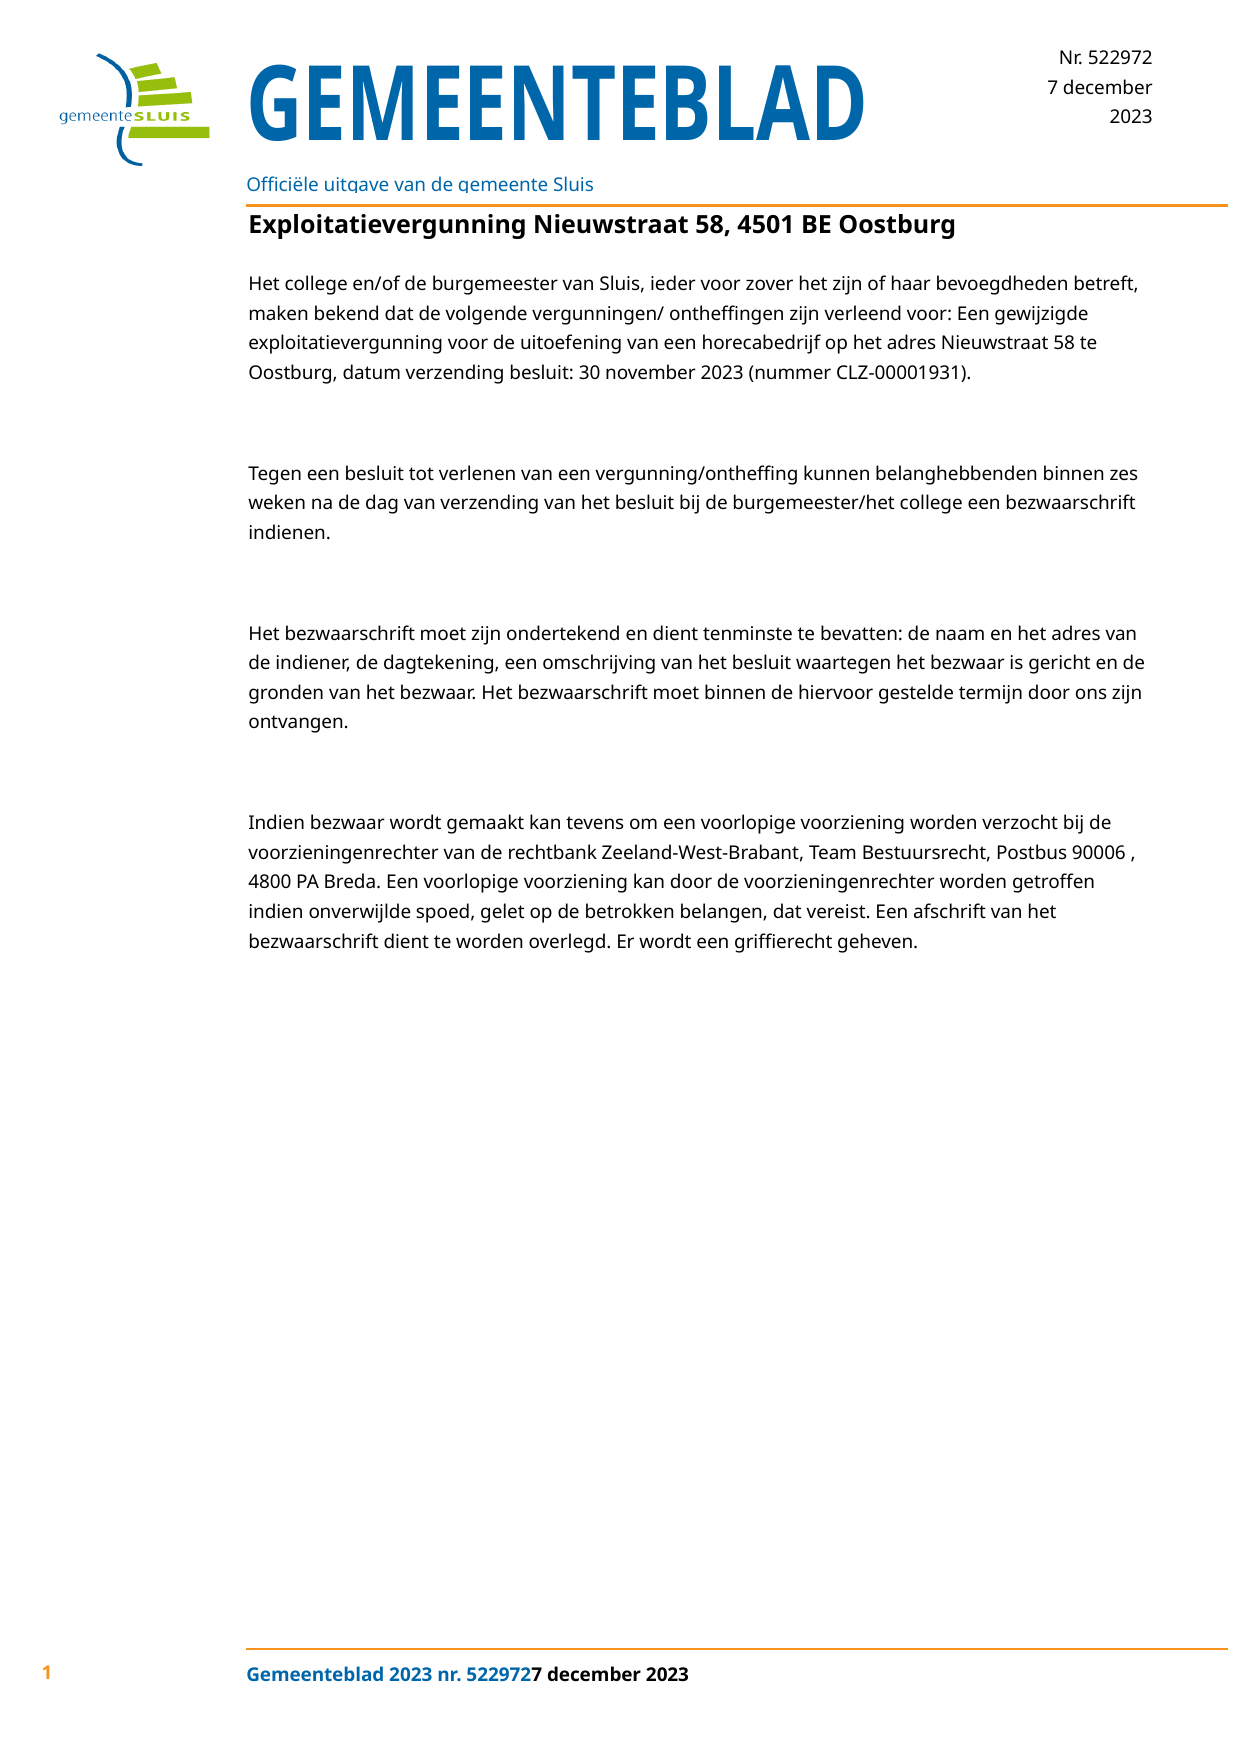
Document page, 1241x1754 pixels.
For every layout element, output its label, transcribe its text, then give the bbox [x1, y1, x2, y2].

text Tegen een besluit tot verlenen van een vergunning/ontheffing kunnen belanghebbenden binnen zes weken na de dag van verzending van het besluit bij de burgemeester/het college een bezwaarschrift indienen. [248, 460, 1152, 545]
picture [41, 47, 231, 172]
text Indien bezwaar wordt gemaakt kan tevens om een voorlopige voorziening worden verzocht bij de voorzieningenrechter van de rechtbank Zeeland-West-Brabant, Team Bestuursrecht, Postbus 90006 , 4800 PA Breda. Een voorlopige voorziening kan door de voorzieningenrechter worden getroffen indien onverwijlde spoed, gelet op de betrokken belangen, dat vereist. Een afschrift van het bezwaarschrift dient te worden overlegd. Er wordt een griffierecht geheven. [248, 809, 1152, 953]
text Het bezwaarschrift moet zijn ondertekend en dient tenminste te bevatten: de naam en het adres van de indiener, de dagtekening, een omschrijving van het besluit waartegen het bezwaar is gericht en de gronden van het bezwaar. Het bezwaarschrift moet binnen de hiervoor gestelde termijn door ons zijn ontvangen. [248, 620, 1152, 734]
text Exploitatievergunning Nieuwstraat 58, 4501 BE Oostburg [248, 207, 1152, 241]
text Het college en/of de burgemeester van Sluis, ieder voor zover het zijn of haar bevoegdheden betreft, maken bekend dat de volgende vergunningen/ ontheffingen zijn verleend voor: Een gewijzigde exploitatievergunning voor de uitoefening van een horecabedrijf op het adres Nieuwstraat 58 te Oostburg, datum verzending besluit: 30 november 2023 (nummer CLZ-00001931). [248, 270, 1152, 385]
